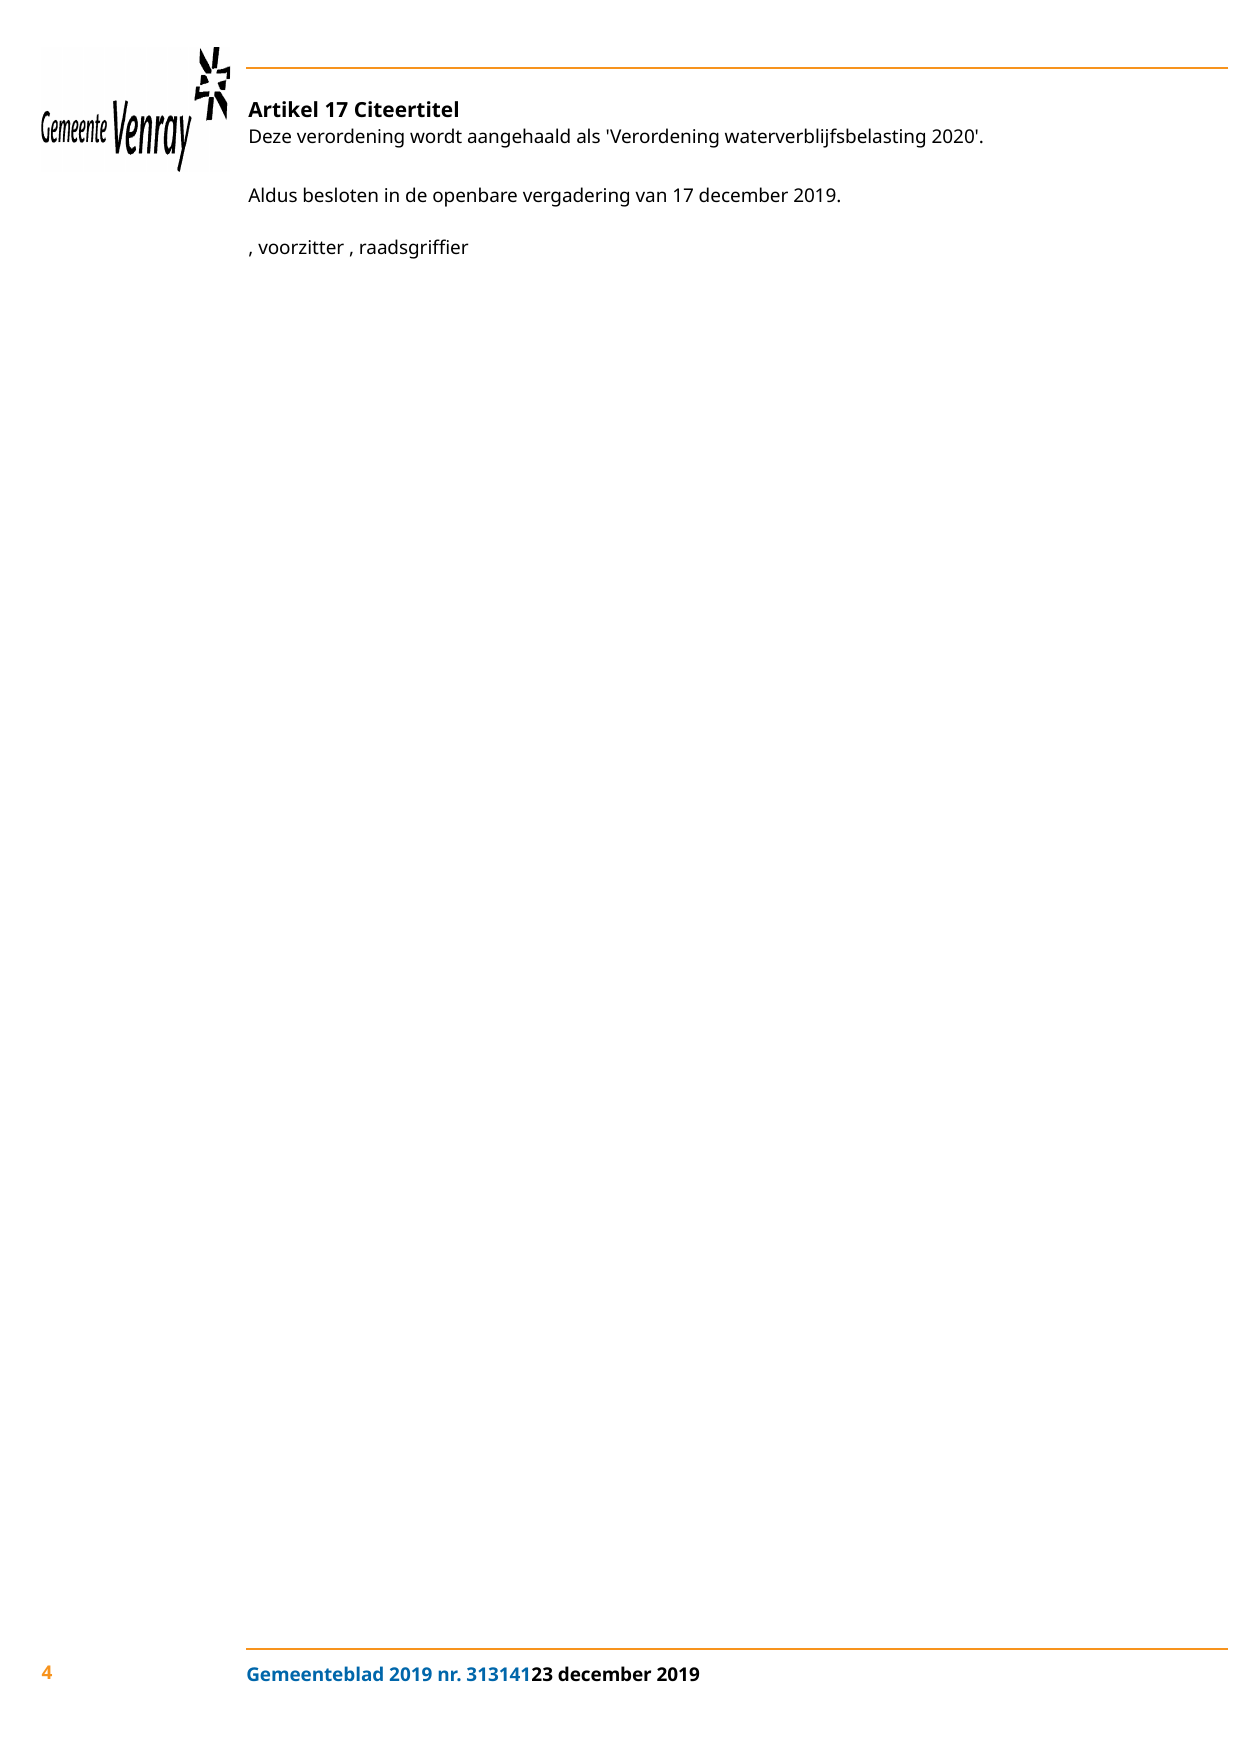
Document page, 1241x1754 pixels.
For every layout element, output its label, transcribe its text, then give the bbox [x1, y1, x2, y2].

picture [41, 47, 231, 172]
text Artikel 17 Citeertitel [248, 95, 1152, 123]
text Aldus besloten in de openbare vergadering van 17 december 2019. [248, 182, 1152, 208]
text , voorzitter , raadsgriffier [248, 234, 1152, 259]
text Deze verordening wordt aangehaald als 'Verordening waterverblijfsbelasting 2020'. [248, 123, 1152, 149]
